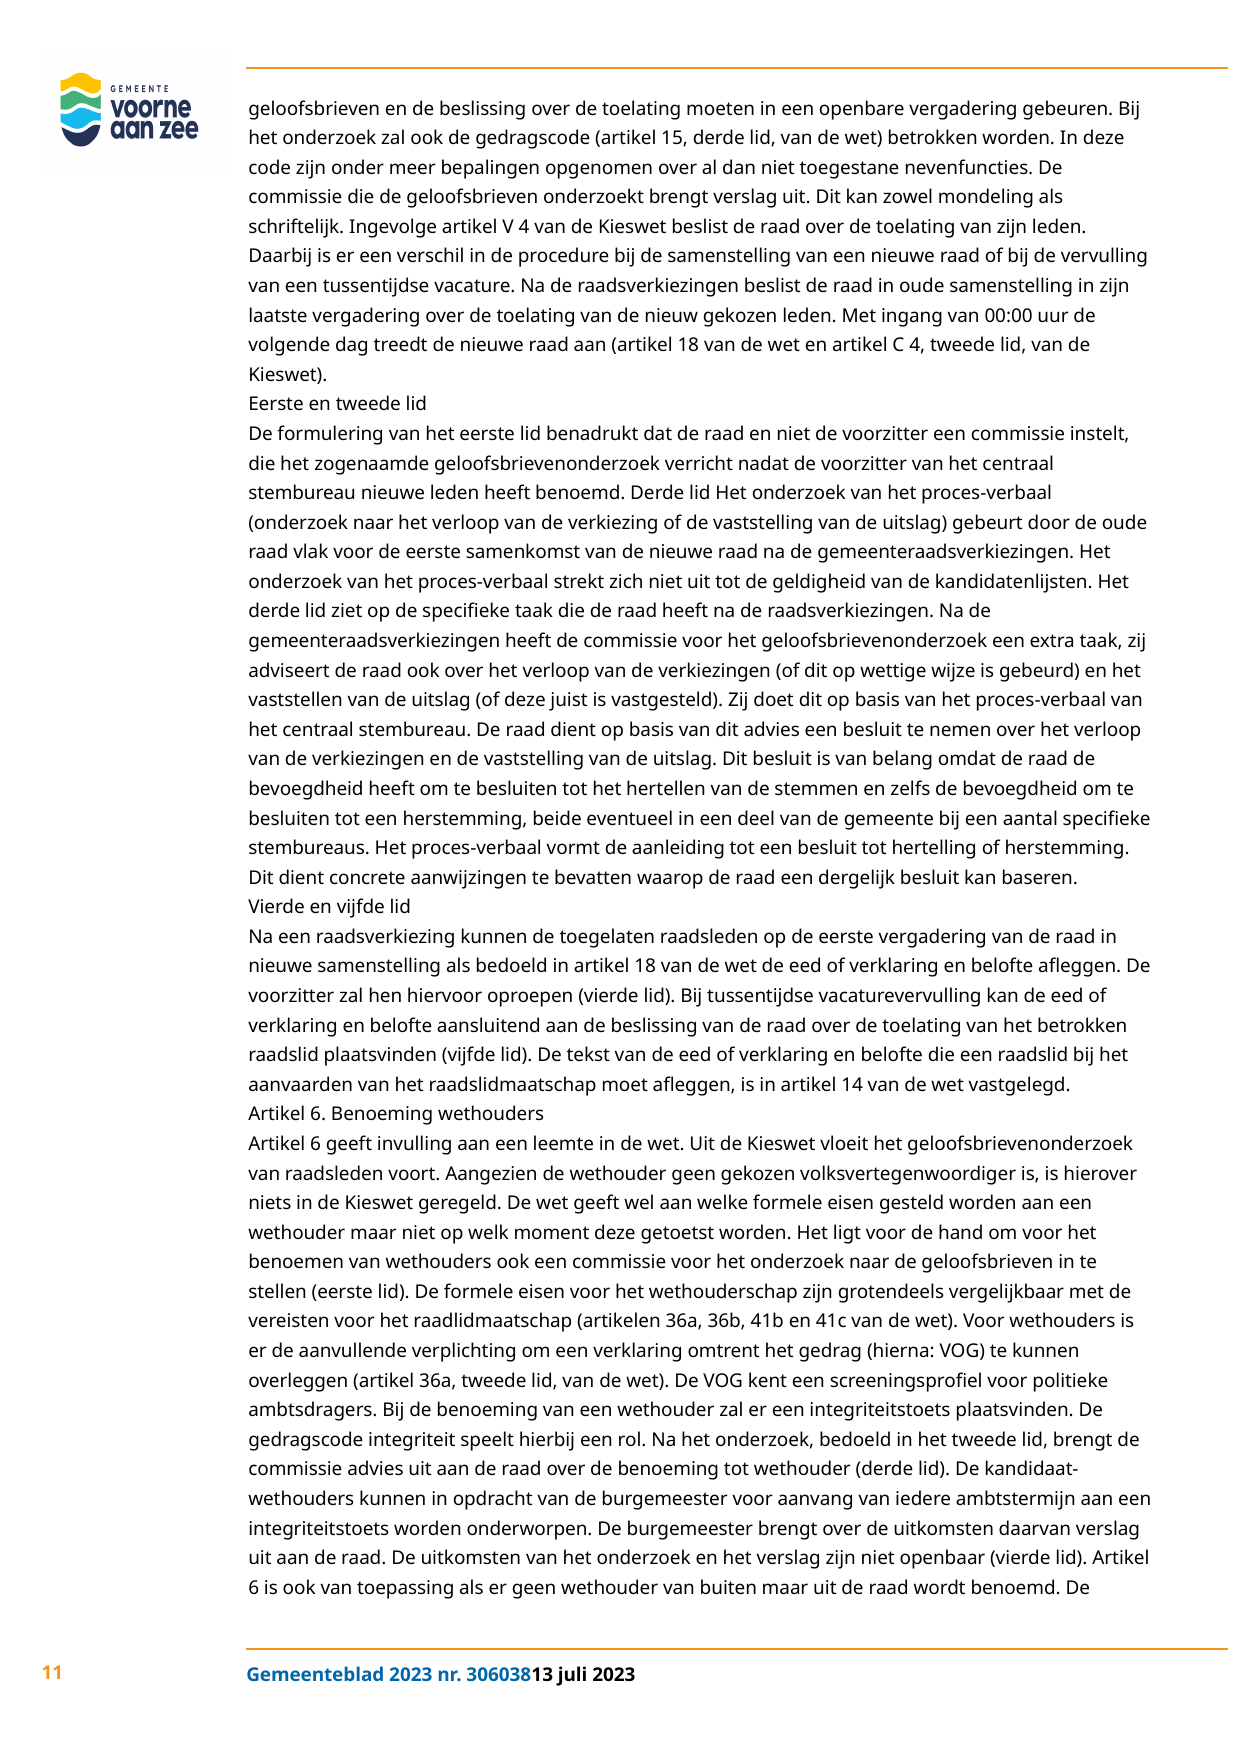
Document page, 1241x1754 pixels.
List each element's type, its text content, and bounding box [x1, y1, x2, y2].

text Artikel 6. Benoeming wethouders [248, 1101, 1152, 1126]
picture [41, 47, 231, 172]
text Na een raadsverkiezing kunnen de toegelaten raadsleden op de eerste vergadering van de raad in nieuwe samenstelling als bedoeld in artikel 18 van de wet de eed of verklaring en belofte afleggen. De voorzitter zal hen hiervoor oproepen (vierde lid). Bij tussentijdse vacaturevervulling kan de eed of verklaring en belofte aansluitend aan de beslissing van de raad over de toelating van het betrokken raadslid plaatsvinden (vijfde lid). De tekst van de eed of verklaring en belofte die een raadslid bij het aanvaarden van het raadslidmaatschap moet afleggen, is in artikel 14 van de wet vastgelegd. [248, 923, 1152, 1097]
text Eerste en tweede lid [248, 391, 1152, 416]
text geloofsbrieven en de beslissing over de toelating moeten in een openbare vergadering gebeuren. Bij het onderzoek zal ook de gedragscode (artikel 15, derde lid, van de wet) betrokken worden. In deze code zijn onder meer bepalingen opgenomen over al dan niet toegestane nevenfuncties. De commissie die de geloofsbrieven onderzoekt brengt verslag uit. Dit kan zowel mondeling als schriftelijk. Ingevolge artikel V 4 van de Kieswet beslist de raad over de toelating van zijn leden. Daarbij is er een verschil in de procedure bij de samenstelling van een nieuwe raad of bij de vervulling van een tussentijdse vacature. Na de raadsverkiezingen beslist de raad in oude samenstelling in zijn laatste vergadering over de toelating van de nieuw gekozen leden. Met ingang van 00:00 uur de volgende dag treedt de nieuwe raad aan (artikel 18 van de wet en artikel C 4, tweede lid, van de Kieswet). [248, 95, 1152, 387]
text De formulering van het eerste lid benadrukt dat de raad en niet de voorzitter een commissie instelt, die het zogenaamde geloofsbrievenonderzoek verricht nadat de voorzitter van het centraal stembureau nieuwe leden heeft benoemd. Derde lid Het onderzoek van het proces-verbaal (onderzoek naar het verloop van de verkiezing of de vaststelling van de uitslag) gebeurt door de oude raad vlak voor de eerste samenkomst van de nieuwe raad na de gemeenteraadsverkiezingen. Het onderzoek van het proces-verbaal strekt zich niet uit tot de geldigheid van de kandidatenlijsten. Het derde lid ziet op de specifieke taak die de raad heeft na de raadsverkiezingen. Na de gemeenteraadsverkiezingen heeft de commissie voor het geloofsbrievenonderzoek een extra taak, zij adviseert de raad ook over het verloop van de verkiezingen (of dit op wettige wijze is gebeurd) en het vaststellen van de uitslag (of deze juist is vastgesteld). Zij doet dit op basis van het proces-verbaal van het centraal stembureau. De raad dient op basis van dit advies een besluit te nemen over het verloop van de verkiezingen en de vaststelling van de uitslag. Dit besluit is van belang omdat de raad de bevoegdheid heeft om te besluiten tot het hertellen van de stemmen en zelfs de bevoegdheid om te besluiten tot een herstemming, beide eventueel in een deel van de gemeente bij een aantal specifieke stembureaus. Het proces-verbaal vormt de aanleiding tot een besluit tot hertelling of herstemming. Dit dient concrete aanwijzingen te bevatten waarop de raad een dergelijk besluit kan baseren. [248, 420, 1152, 890]
text Vierde en vijfde lid [248, 893, 1152, 919]
text Artikel 6 geeft invulling aan een leemte in de wet. Uit de Kieswet vloeit het geloofsbrievenonderzoek van raadsleden voort. Aangezien de wethouder geen gekozen volksvertegenwoordiger is, is hierover niets in de Kieswet geregeld. De wet geeft wel aan welke formele eisen gesteld worden aan een wethouder maar niet op welk moment deze getoetst worden. Het ligt voor de hand om voor het benoemen van wethouders ook een commissie voor het onderzoek naar de geloofsbrieven in te stellen (eerste lid). De formele eisen voor het wethouderschap zijn grotendeels vergelijkbaar met de vereisten voor het raadlidmaatschap (artikelen 36a, 36b, 41b en 41c van de wet). Voor wethouders is er de aanvullende verplichting om een verklaring omtrent het gedrag (hierna: VOG) te kunnen overleggen (artikel 36a, tweede lid, van de wet). De VOG kent een screeningsprofiel voor politieke ambtsdragers. Bij de benoeming van een wethouder zal er een integriteitstoets plaatsvinden. De gedragscode integriteit speelt hierbij een rol. Na het onderzoek, bedoeld in het tweede lid, brengt de commissie advies uit aan de raad over de benoeming tot wethouder (derde lid). De kandidaat-wethouders kunnen in opdracht van de burgemeester voor aanvang van iedere ambtstermijn aan een integriteitstoets worden onderworpen. De burgemeester brengt over de uitkomsten daarvan verslag uit aan de raad. De uitkomsten van het onderzoek en het verslag zijn niet openbaar (vierde lid). Artikel 6 is ook van toepassing als er geen wethouder van buiten maar uit de raad wordt benoemd. De [248, 1130, 1152, 1600]
